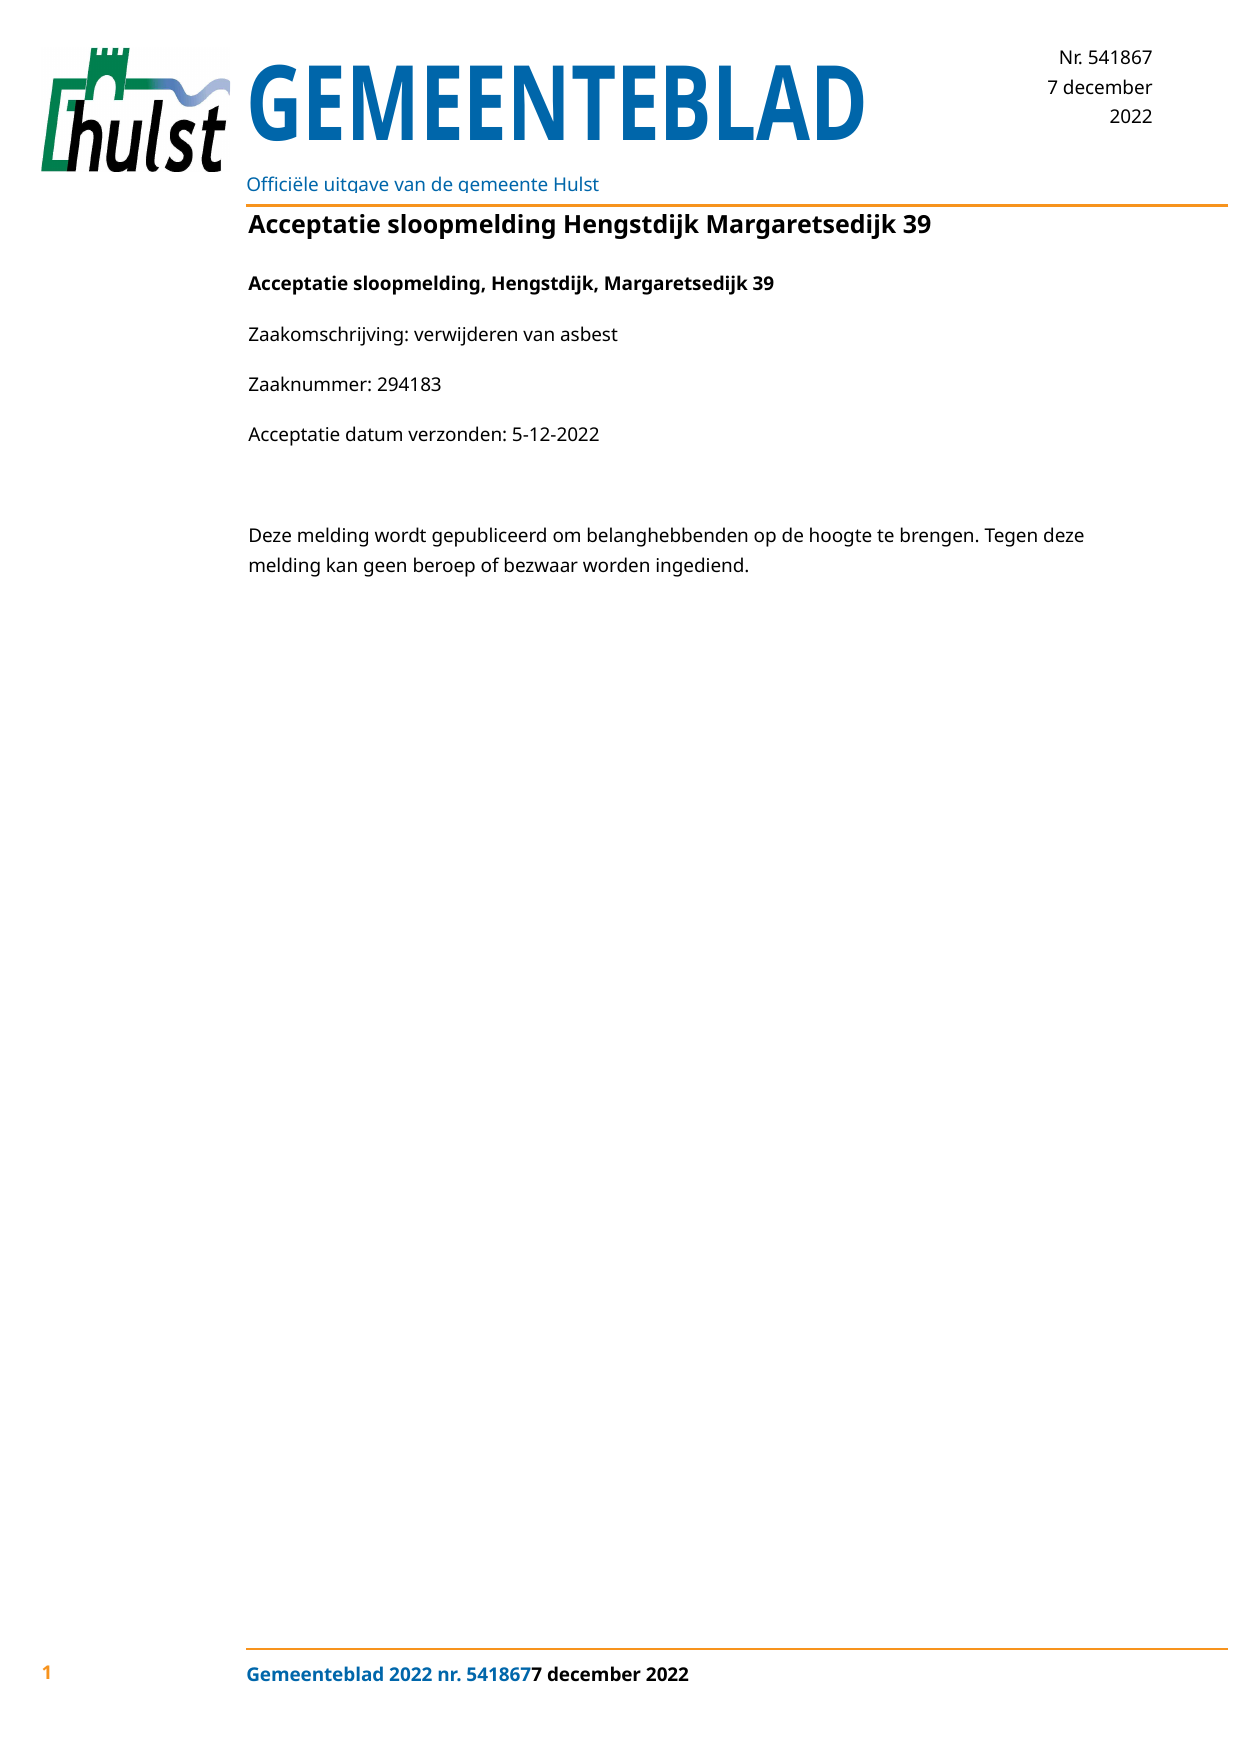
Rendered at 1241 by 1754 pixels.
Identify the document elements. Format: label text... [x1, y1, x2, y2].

picture [41, 47, 231, 172]
text Deze melding wordt gepubliceerd om belanghebbenden op de hoogte te brengen. Tegen deze melding kan geen beroep of bezwaar worden ingediend. [248, 522, 1152, 578]
text Acceptatie sloopmelding Hengstdijk Margaretsedijk 39 [248, 207, 1152, 241]
text Zaaknummer: 294183 [248, 371, 1152, 397]
text Acceptatie datum verzonden: 5-12-2022 [248, 422, 1152, 447]
text Zaakomschrijving: verwijderen van asbest [248, 321, 1152, 346]
text Acceptatie sloopmelding, Hengstdijk, Margaretsedijk 39 [248, 270, 1152, 296]
